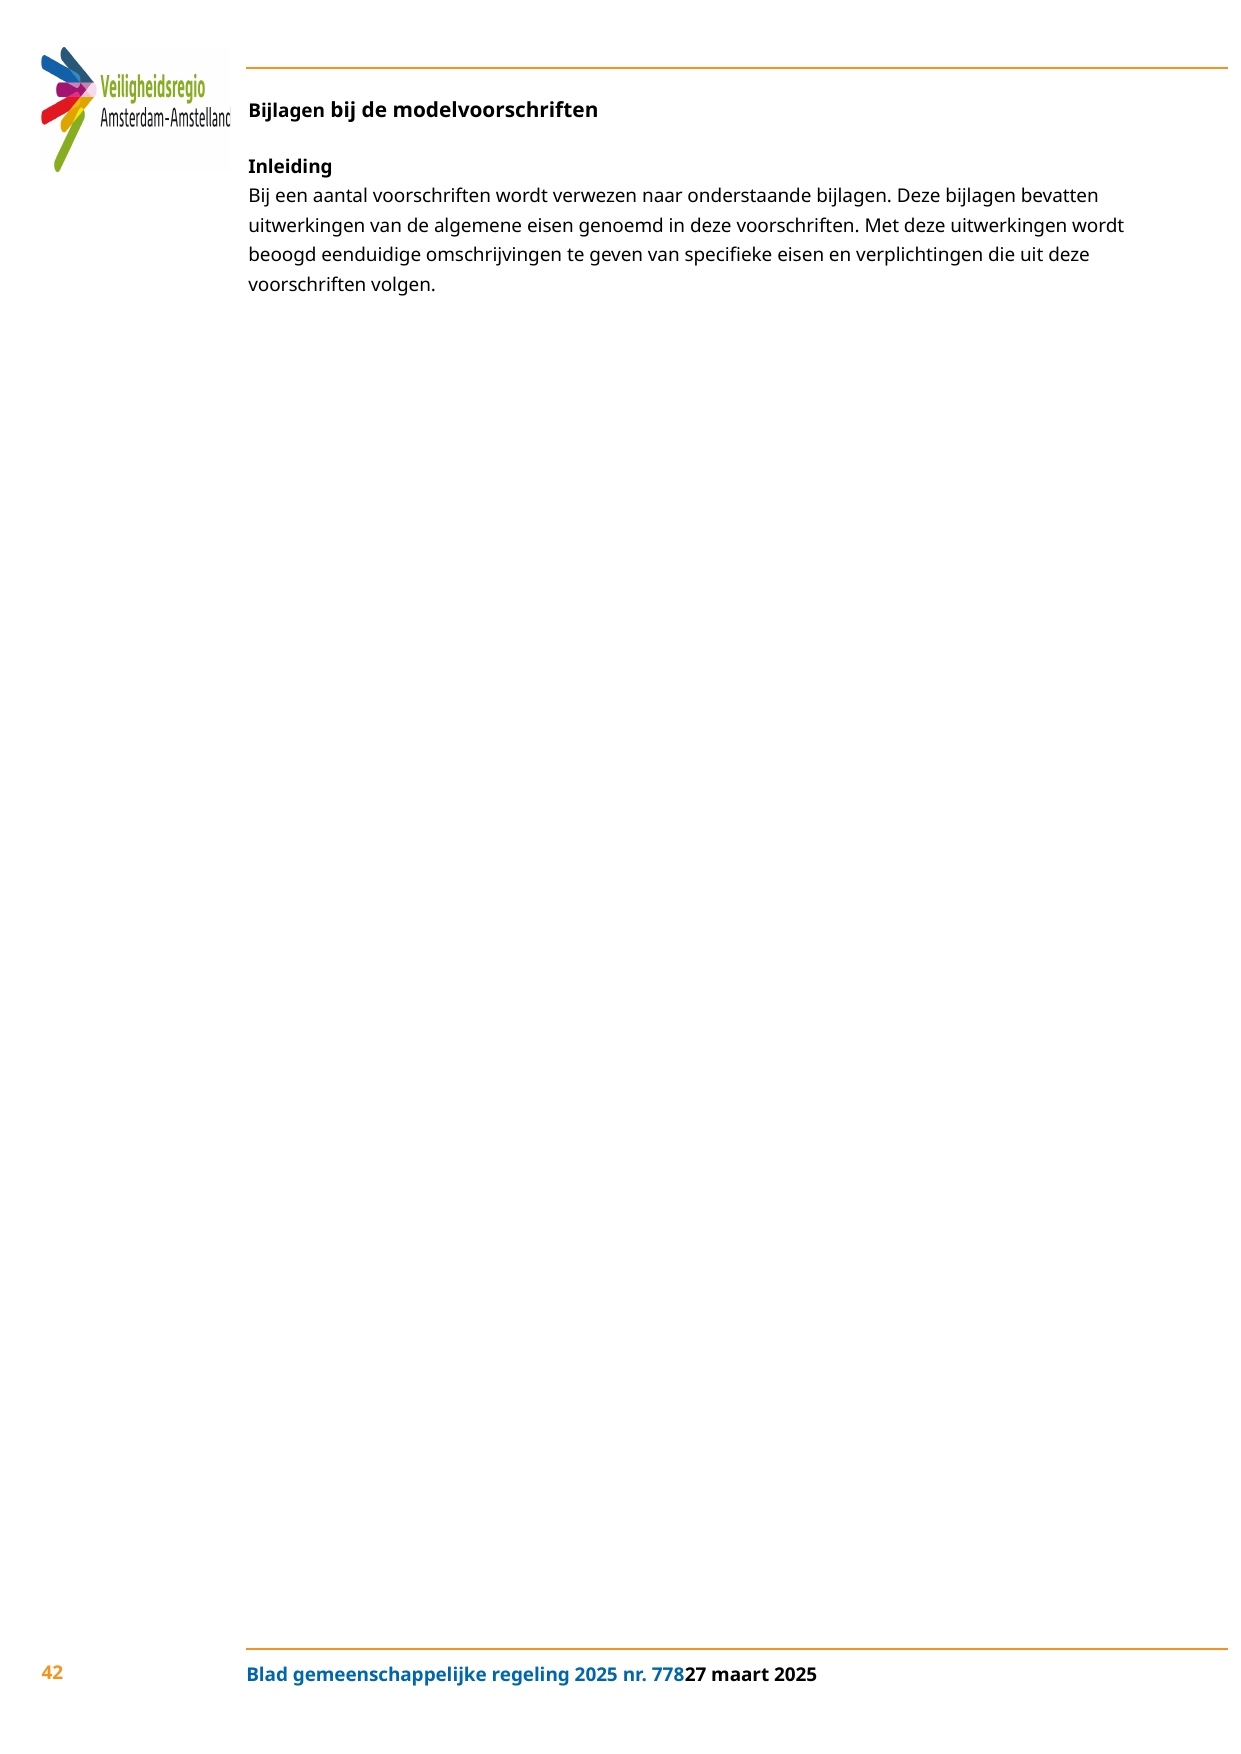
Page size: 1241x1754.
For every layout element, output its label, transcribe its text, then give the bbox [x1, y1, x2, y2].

text Inleiding [248, 153, 1152, 179]
picture [41, 47, 231, 172]
text Bij een aantal voorschriften wordt verwezen naar onderstaande bijlagen. Deze bijlagen bevatten uitwerkingen van de algemene eisen genoemd in deze voorschriften. Met deze uitwerkingen wordt beoogd eenduidige omschrijvingen te geven van specifieke eisen en verplichtingen die uit deze voorschriften volgen. [248, 182, 1152, 297]
text Bijlagen bij de modelvoorschriften [248, 95, 1152, 123]
